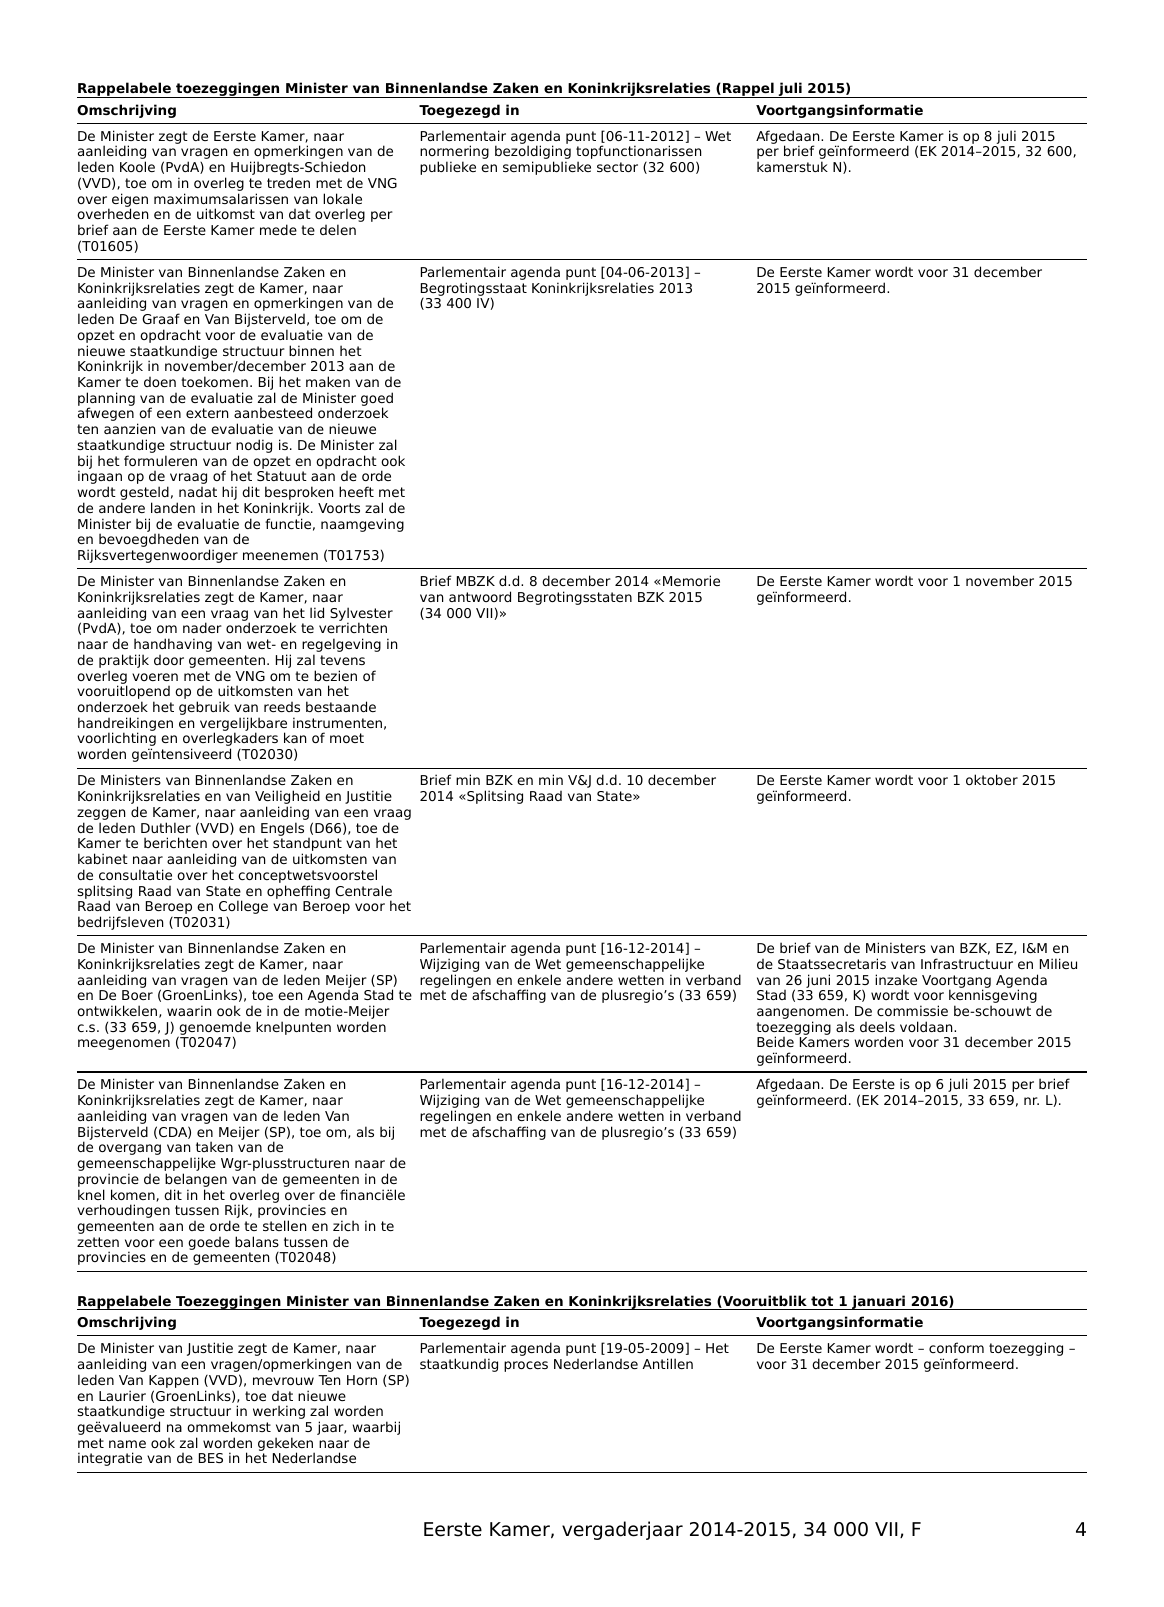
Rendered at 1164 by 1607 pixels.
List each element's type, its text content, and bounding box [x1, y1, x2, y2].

table_cell Voortgangsinformatie [750, 98, 1087, 123]
table_header Rappelabele Toezeggingen Minister van Binnenlandse Zaken en Koninkrijksrelaties (Vooruitblik tot 1 januari 2016) [77, 1294, 1087, 1309]
table_cell De Ministers van Binnenlandse Zaken en Koninkrijksrelaties en van Veiligheid en Justitie zeggen de Kamer, naar aanleiding van een vraag de leden Duthler (VVD) en Engels (D66), toe de Kamer te berichten over het standpunt van het kabinet naar aanleiding van de uitkomsten van de consultatie over het conceptwetsvoorstel splitsing Raad van State en opheffing Centrale Raad van Beroep en College van Beroep voor het bedrijfsleven (T02031) [77, 769, 413, 935]
table_cell Omschrijving [77, 1310, 413, 1335]
table_cell Afgedaan. De Eerste is op 6 juli 2015 per brief geïnformeerd. (EK 2014–2015, 33 659, nr. L). [750, 1073, 1087, 1271]
table_cell De Minister van Binnenlandse Zaken en Koninkrijksrelaties zegt de Kamer, naar aanleiding van vragen en opmerkingen van de leden De Graaf en Van Bijsterveld, toe om de opzet en opdracht voor de evaluatie van de nieuwe staatkundige structuur binnen het Koninkrijk in november/december 2013 aan de Kamer te doen toekomen. Bij het maken van de planning van de evaluatie zal de Minister goed afwegen of een extern aanbesteed onderzoek ten aanzien van de evaluatie van de nieuwe staatkundige structuur nodig is. De Minister zal bij het formuleren van de opzet en opdracht ook ingaan op de vraag of het Statuut aan de orde wordt gesteld, nadat hij dit besproken heeft met de andere landen in het Koninkrijk. Voorts zal de Minister bij de evaluatie de functie, naamgeving en bevoegdheden van de Rijksvertegenwoordiger meenemen (T01753) [77, 260, 413, 568]
table_cell Voortgangsinformatie [750, 1310, 1087, 1335]
table_cell De brief van de Ministers van BZK, EZ, I&M en de Staatssecretaris van Infrastructuur en Milieu van 26 juni 2015 inzake Voortgang Agenda Stad (33 659, K) wordt voor kennisgeving aangenomen. De commissie be-schouwt de toezegging als deels voldaan. Beide Kamers worden voor 31 december 2015 geïnformeerd. [750, 936, 1087, 1071]
table_header Rappelabele toezeggingen Minister van Binnenlandse Zaken en Koninkrijksrelaties (Rappel juli 2015) [77, 81, 1087, 97]
table_cell De Eerste Kamer wordt voor 1 oktober 2015 geïnformeerd. [750, 769, 1087, 935]
table_cell Parlementair agenda punt [19-05-2009] – Het staatkundig proces Nederlandse Antillen [413, 1336, 750, 1472]
table_cell De Eerste Kamer wordt voor 31 december 2015 geïnformeerd. [750, 260, 1087, 568]
table_cell Parlementair agenda punt [16-12-2014] – Wijziging van de Wet gemeenschappelijke regelingen en enkele andere wetten in verband met de afschaffing van de plusregio’s (33 659) [413, 936, 750, 1071]
table_cell Toegezegd in [413, 98, 750, 123]
table_cell Brief min BZK en min V&J d.d. 10 december 2014 «Splitsing Raad van State» [413, 769, 750, 935]
table_cell De Minister zegt de Eerste Kamer, naar aanleiding van vragen en opmerkingen van de leden Koole (PvdA) en Huijbregts-Schiedon (VVD), toe om in overleg te treden met de VNG over eigen maximumsalarissen van lokale overheden en de uitkomst van dat overleg per brief aan de Eerste Kamer mede te delen (T01605) [77, 124, 413, 259]
table_cell De Minister van Justitie zegt de Kamer, naar aanleiding van een vragen/opmerkingen van de leden Van Kappen (VVD), mevrouw Ten Horn (SP) en Laurier (GroenLinks), toe dat nieuwe staatkundige structuur in werking zal worden geëvalueerd na ommekomst van 5 jaar, waarbij met name ook zal worden gekeken naar de integratie van de BES in het Nederlandse [77, 1336, 413, 1472]
table_cell Brief MBZK d.d. 8 december 2014 «Memorie van antwoord Begrotingsstaten BZK 2015 (34 000 VII)» [413, 569, 750, 767]
table_cell Omschrijving [77, 98, 413, 123]
table_cell Parlementair agenda punt [06-11-2012] – Wet normering bezoldiging topfunctionarissen publieke en semipublieke sector (32 600) [413, 124, 750, 259]
table_cell De Eerste Kamer wordt voor 1 november 2015 geïnformeerd. [750, 569, 1087, 767]
table_cell Toegezegd in [413, 1310, 750, 1335]
table_cell Parlementair agenda punt [04-06-2013] – Begrotingsstaat Koninkrijksrelaties 2013 (33 400 IV) [413, 260, 750, 568]
table_cell De Minister van Binnenlandse Zaken en Koninkrijksrelaties zegt de Kamer, naar aanleiding van vragen van de leden Meijer (SP) en De Boer (GroenLinks), toe een Agenda Stad te ontwikkelen, waarin ook de in de motie-Meijer c.s. (33 659, J) genoemde knelpunten worden meegenomen (T02047) [77, 936, 413, 1071]
table_cell De Minister van Binnenlandse Zaken en Koninkrijksrelaties zegt de Kamer, naar aanleiding van vragen van de leden Van Bijsterveld (CDA) en Meijer (SP), toe om, als bij de overgang van taken van de gemeenschappelijke Wgr-plusstructuren naar de provincie de belangen van de gemeenten in de knel komen, dit in het overleg over de financiële verhoudingen tussen Rijk, provincies en gemeenten aan de orde te stellen en zich in te zetten voor een goede balans tussen de provincies en de gemeenten (T02048) [77, 1073, 413, 1271]
table_cell De Eerste Kamer wordt – conform toezegging – voor 31 december 2015 geïnformeerd. [750, 1336, 1087, 1472]
table_cell Parlementair agenda punt [16-12-2014] – Wijziging van de Wet gemeenschappelijke regelingen en enkele andere wetten in verband met de afschaffing van de plusregio’s (33 659) [413, 1073, 750, 1271]
table_cell Afgedaan. De Eerste Kamer is op 8 juli 2015 per brief geïnformeerd (EK 2014–2015, 32 600, kamerstuk N). [750, 124, 1087, 259]
table_cell De Minister van Binnenlandse Zaken en Koninkrijksrelaties zegt de Kamer, naar aanleiding van een vraag van het lid Sylvester (PvdA), toe om nader onderzoek te verrichten naar de handhaving van wet- en regelgeving in de praktijk door gemeenten. Hij zal tevens overleg voeren met de VNG om te bezien of vooruitlopend op de uitkomsten van het onderzoek het gebruik van reeds bestaande handreikingen en vergelijkbare instrumenten, voorlichting en overlegkaders kan of moet worden geïntensiveerd (T02030) [77, 569, 413, 767]
